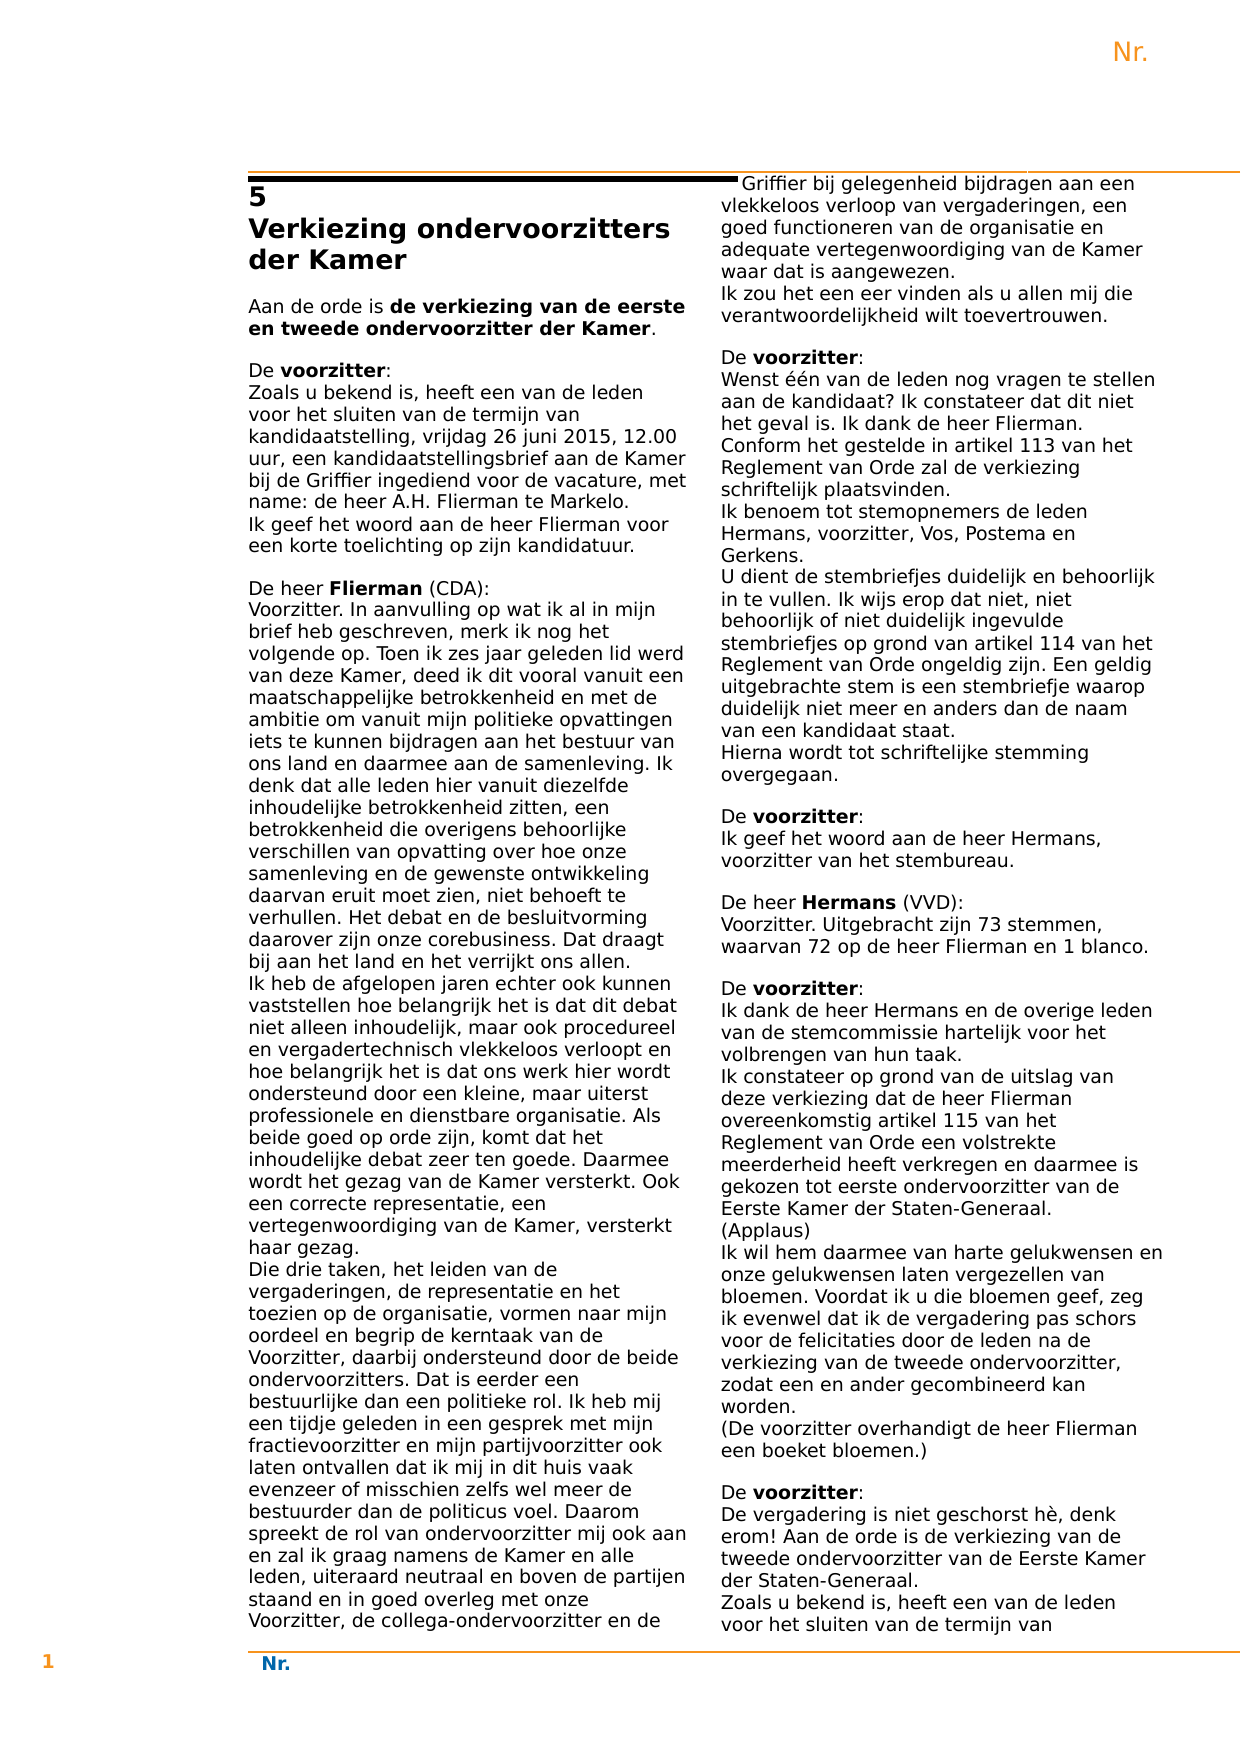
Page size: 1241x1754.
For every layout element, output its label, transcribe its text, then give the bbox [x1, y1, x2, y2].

text Ik geef het woord aan de heer Flierman voor een korte toelichting op zijn kandidatuur. [248, 513, 691, 557]
text De voorzitter: [721, 978, 1163, 1000]
text Zoals u bekend is, heeft een van de leden voor het sluiten van de termijn van [721, 1592, 1163, 1636]
text Ik dank de heer Hermans en de overige leden van de stemcommissie hartelijk voor het volbrengen van hun taak. [721, 1000, 1163, 1066]
text Hierna wordt tot schriftelijke stemming overgegaan. [721, 742, 1163, 786]
text De voorzitter: [248, 359, 691, 382]
text Aan de orde is de verkiezing van de eerste en tweede ondervoorzitter der Kamer. [248, 296, 691, 339]
text Conform het gestelde in artikel 113 van het Reglement van Orde zal de verkiezing schriftelijk plaatsvinden. [721, 434, 1163, 501]
text Ik zou het een eer vinden als u allen mij die verantwoordelijkheid wilt toevertrouwen. [721, 283, 1163, 327]
text (Applaus) [721, 1220, 1163, 1242]
text Zoals u bekend is, heeft een van de leden voor het sluiten van de termijn van kandidaatstelling, vrijdag 26 juni 2015, 12.00 uur, een kandidaatstellingsbrief aan de Kamer bij de Griffier ingediend voor de vacature, met name: de heer A.H. Flierman te Markelo. [248, 382, 691, 513]
title 5 Verkiezing ondervoorzitters der Kamer [248, 182, 691, 276]
text De voorzitter: [721, 806, 1163, 828]
text U dient de stembriefjes duidelijk en behoorlijk in te vullen. Ik wijs erop dat niet, niet behoorlijk of niet duidelijk ingevulde stembriefjes op grond van artikel 114 van het Reglement van Orde ongeldig zijn. Een geldig uitgebrachte stem is een stembriefje waarop duidelijk niet meer en anders dan de naam van een kandidaat staat. [721, 566, 1163, 742]
text Voorzitter. In aanvulling op wat ik al in mijn brief heb geschreven, merk ik nog het volgende op. Toen ik zes jaar geleden lid werd van deze Kamer, deed ik dit vooral vanuit een maatschappelijke betrokkenheid en met de ambitie om vanuit mijn politieke opvattingen iets te kunnen bijdragen aan het bestuur van ons land en daarmee aan de samenleving. Ik denk dat alle leden hier vanuit diezelfde inhoudelijke betrokkenheid zitten, een betrokkenheid die overigens behoorlijke verschillen van opvatting over hoe onze samenleving en de gewenste ontwikkeling daarvan eruit moet zien, niet behoeft te verhullen. Het debat en de besluitvorming daarover zijn onze corebusiness. Dat draagt bij aan het land en het verrijkt ons allen. [248, 599, 691, 973]
text De heer Hermans (VVD): [721, 892, 1163, 914]
text Voorzitter. Uitgebracht zijn 73 stemmen, waarvan 72 op de heer Flierman en 1 blanco. [721, 914, 1163, 958]
text Ik wil hem daarmee van harte gelukwensen en onze gelukwensen laten vergezellen van bloemen. Voordat ik u die bloemen geef, zeg ik evenwel dat ik de vergadering pas schors voor de felicitaties door de leden na de verkiezing van de tweede ondervoorzitter, zodat een en ander gecombineerd kan worden. [721, 1242, 1163, 1418]
text De voorzitter: [721, 347, 1163, 369]
text Griffier bij gelegenheid bijdragen aan een vlekkeloos verloop van vergaderingen, een goed functioneren van de organisatie en adequate vertegenwoordiging van de Kamer waar dat is aangewezen. [721, 173, 1163, 283]
text Die drie taken, het leiden van de vergaderingen, de representatie en het toezien op de organisatie, vormen naar mijn oordeel en begrip de kerntaak van de Voorzitter, daarbij ondersteund door de beide ondervoorzitters. Dat is eerder een bestuurlijke dan een politieke rol. Ik heb mij een tijdje geleden in een gesprek met mijn fractievoorzitter en mijn partijvoorzitter ook laten ontvallen dat ik mij in dit huis vaak evenzeer of misschien zelfs wel meer de bestuurder dan de politicus voel. Daarom spreekt de rol van ondervoorzitter mij ook aan en zal ik graag namens de Kamer en alle leden, uiteraard neutraal en boven de partijen staand en in goed overleg met onze Voorzitter, de collega-ondervoorzitter en de [248, 1259, 691, 1632]
text Ik geef het woord aan de heer Hermans, voorzitter van het stembureau. [721, 828, 1163, 872]
text De heer Flierman (CDA): [248, 577, 691, 599]
text Ik constateer op grond van de uitslag van deze verkiezing dat de heer Flierman overeenkomstig artikel 115 van het Reglement van Orde een volstrekte meerderheid heeft verkregen en daarmee is gekozen tot eerste ondervoorzitter van de Eerste Kamer der Staten-Generaal. [721, 1066, 1163, 1220]
text De vergadering is niet geschorst hè, denk erom! Aan de orde is de verkiezing van de tweede ondervoorzitter van de Eerste Kamer der Staten-Generaal. [721, 1504, 1163, 1592]
text Wenst één van de leden nog vragen te stellen aan de kandidaat? Ik constateer dat dit niet het geval is. Ik dank de heer Flierman. [721, 369, 1163, 434]
text Ik heb de afgelopen jaren echter ook kunnen vaststellen hoe belangrijk het is dat dit debat niet alleen inhoudelijk, maar ook procedureel en vergadertechnisch vlekkeloos verloopt en hoe belangrijk het is dat ons werk hier wordt ondersteund door een kleine, maar uiterst professionele en dienstbare organisatie. Als beide goed op orde zijn, komt dat het inhoudelijke debat zeer ten goede. Daarmee wordt het gezag van de Kamer versterkt. Ook een correcte representatie, een vertegenwoordiging van de Kamer, versterkt haar gezag. [248, 973, 691, 1259]
text De voorzitter: [721, 1482, 1163, 1504]
text Ik benoem tot stemopnemers de leden Hermans, voorzitter, Vos, Postema en Gerkens. [721, 501, 1163, 566]
text (De voorzitter overhandigt de heer Flierman een boeket bloemen.) [721, 1418, 1163, 1462]
